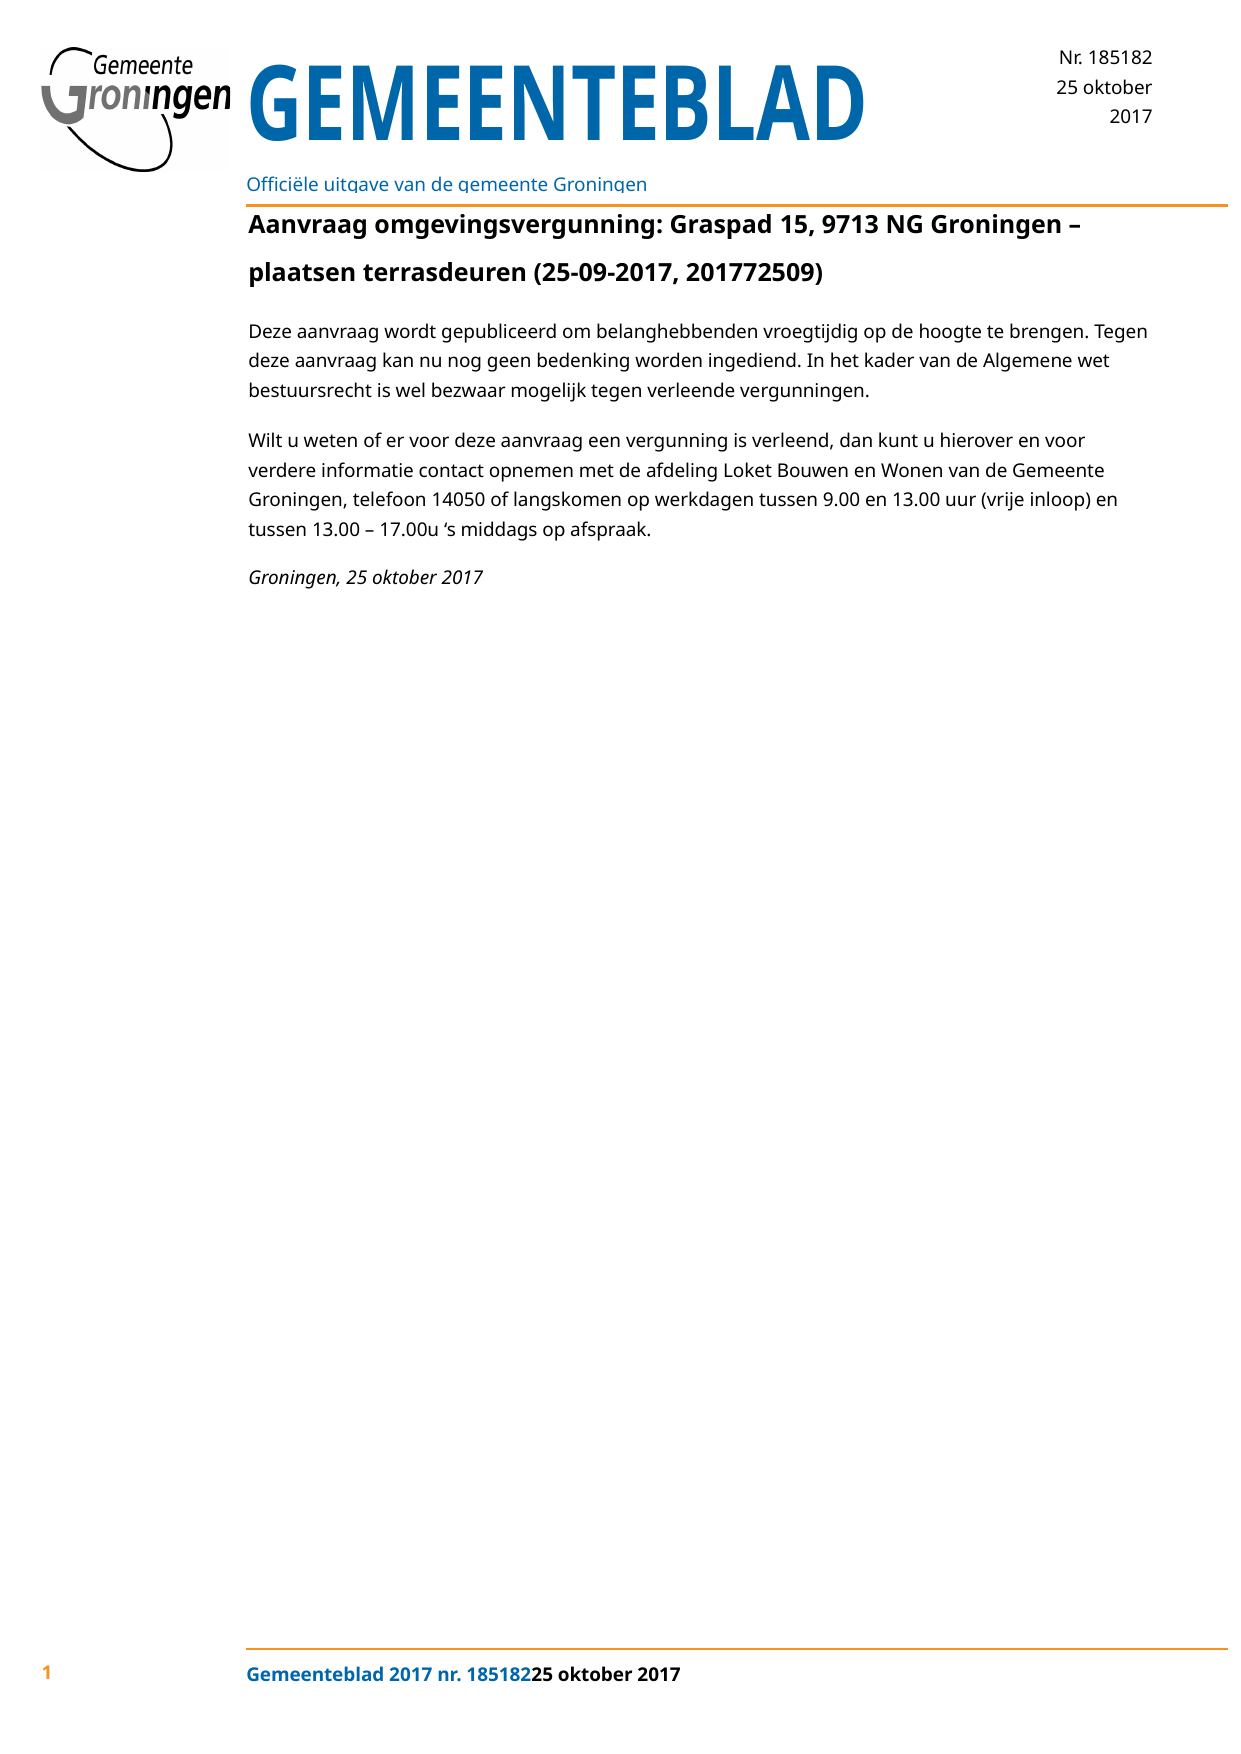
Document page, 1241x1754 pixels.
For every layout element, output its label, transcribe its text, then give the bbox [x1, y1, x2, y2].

picture [41, 47, 231, 172]
text Deze aanvraag wordt gepubliceerd om belanghebbenden vroegtijdig op de hoogte te brengen. Tegen deze aanvraag kan nu nog geen bedenking worden ingediend. In het kader van de Algemene wet bestuursrecht is wel bezwaar mogelijk tegen verleende vergunningen. [248, 318, 1152, 403]
text Aanvraag omgevingsvergunning: Graspad 15, 9713 NG Groningen – plaatsen terrasdeuren (25-09-2017, 201772509) [248, 207, 1152, 288]
text Groningen, 25 oktober 2017 [248, 564, 1152, 590]
text Wilt u weten of er voor deze aanvraag een vergunning is verleend, dan kunt u hierover en voor verdere informatie contact opnemen met de afdeling Loket Bouwen en Wonen van de Gemeente Groningen, telefoon 14050 of langskomen op werkdagen tussen 9.00 en 13.00 uur (vrije inloop) en tussen 13.00 – 17.00u ‘s middags op afspraak. [248, 427, 1152, 542]
